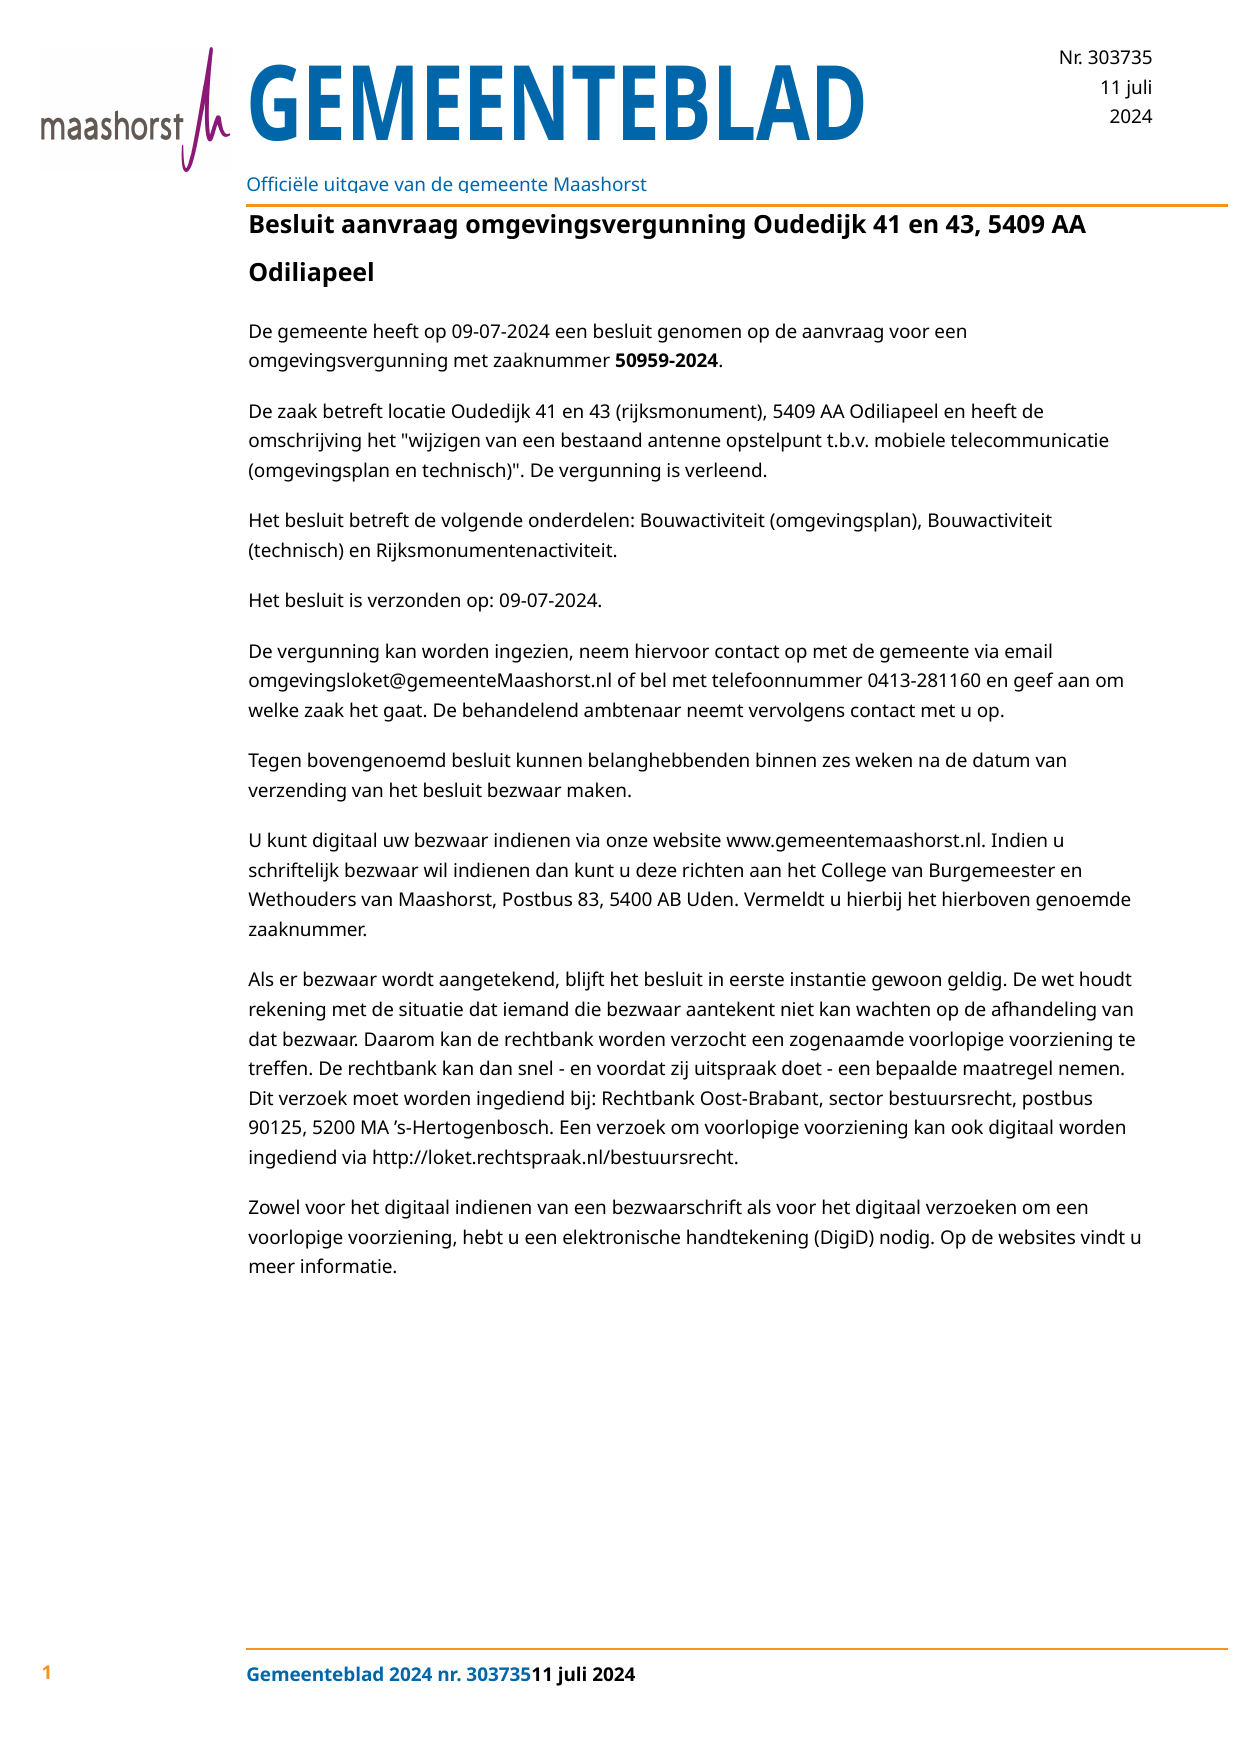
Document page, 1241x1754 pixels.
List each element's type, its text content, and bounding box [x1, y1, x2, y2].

text U kunt digitaal uw bezwaar indienen via onze website www.gemeentemaashorst.nl. Indien u schriftelijk bezwaar wil indienen dan kunt u deze richten aan het College van Burgemeester en Wethouders van Maashorst, Postbus 83, 5400 AB Uden. Vermeldt u hierbij het hierboven genoemde zaaknummer. [248, 827, 1152, 942]
text Als er bezwaar wordt aangetekend, blijft het besluit in eerste instantie gewoon geldig. De wet houdt rekening met de situatie dat iemand die bezwaar aantekent niet kan wachten op de afhandeling van dat bezwaar. Daarom kan de rechtbank worden verzocht een zogenaamde voorlopige voorziening te treffen. De rechtbank kan dan snel - en voordat zij uitspraak doet - een bepaalde maatregel nemen. Dit verzoek moet worden ingediend bij: Rechtbank Oost-Brabant, sector bestuursrecht, postbus 90125, 5200 MA ’s-Hertogenbosch. Een verzoek om voorlopige voorziening kan ook digitaal worden ingediend via http://loket.rechtspraak.nl/bestuursrecht. [248, 967, 1152, 1170]
text Tegen bovengenoemd besluit kunnen belanghebbenden binnen zes weken na de datum van verzending van het besluit bezwaar maken. [248, 747, 1152, 803]
text Het besluit is verzonden op: 09-07-2024. [248, 587, 1152, 613]
text Besluit aanvraag omgevingsvergunning Oudedijk 41 en 43, 5409 AA Odiliapeel [248, 207, 1152, 288]
picture [41, 47, 231, 172]
text De vergunning kan worden ingezien, neem hiervoor contact op met de gemeente via email omgevingsloket@gemeenteMaashorst.nl of bel met telefoonnummer 0413-281160 en geef aan om welke zaak het gaat. De behandelend ambtenaar neemt vervolgens contact met u op. [248, 638, 1152, 723]
text De zaak betreft locatie Oudedijk 41 en 43 (rijksmonument), 5409 AA Odiliapeel en heeft de omschrijving het "wijzigen van een bestaand antenne opstelpunt t.b.v. mobiele telecommunicatie (omgevingsplan en technisch)". De vergunning is verleend. [248, 398, 1152, 483]
text Zowel voor het digitaal indienen van een bezwaarschrift als voor het digitaal verzoeken om een voorlopige voorziening, hebt u een elektronische handtekening (DigiD) nodig. Op de websites vindt u meer informatie. [248, 1194, 1152, 1279]
text De gemeente heeft op 09-07-2024 een besluit genomen op de aanvraag voor een omgevingsvergunning met zaaknummer 50959-2024. [248, 318, 1152, 373]
text Het besluit betreft de volgende onderdelen: Bouwactiviteit (omgevingsplan), Bouwactiviteit (technisch) en Rijksmonumentenactiviteit. [248, 507, 1152, 563]
